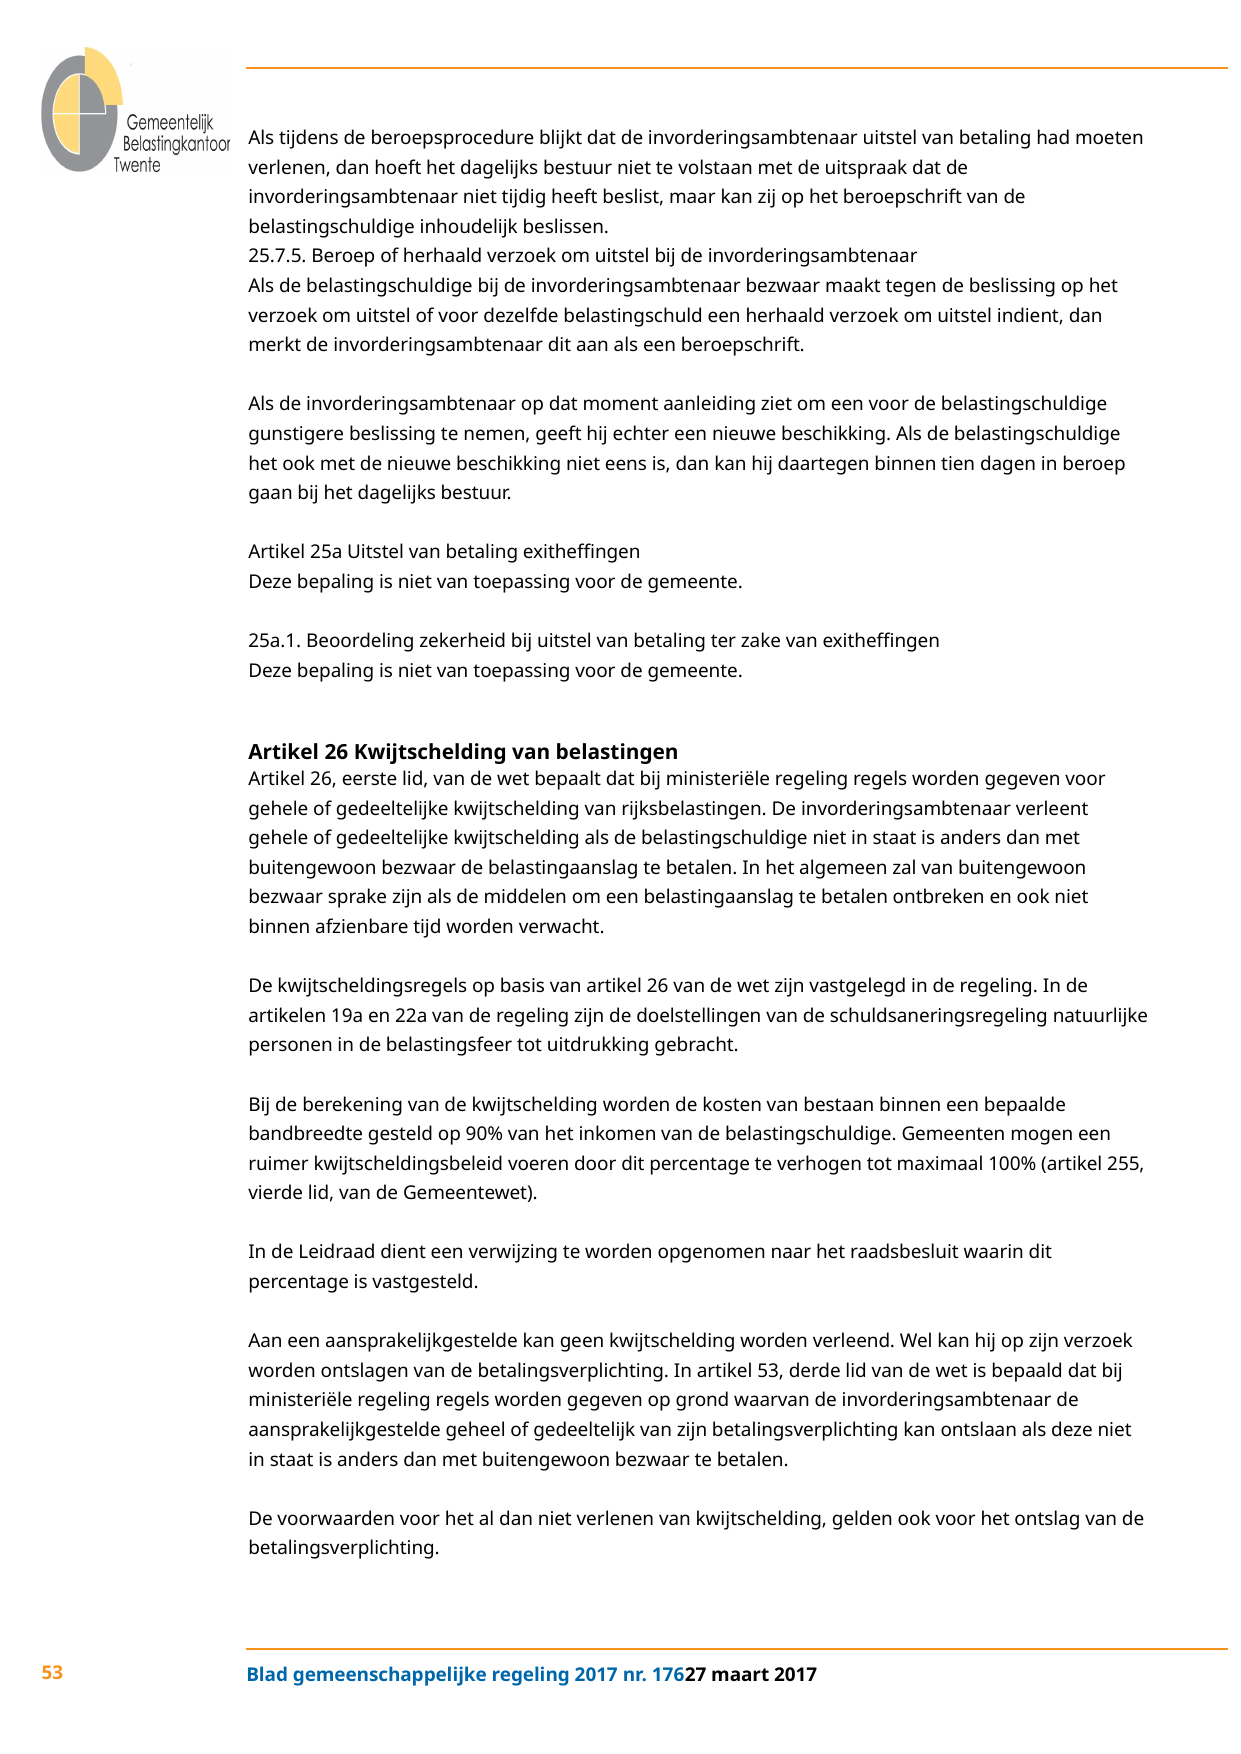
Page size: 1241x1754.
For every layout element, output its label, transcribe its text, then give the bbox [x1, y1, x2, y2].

text De voorwaarden voor het al dan niet verlenen van kwijtschelding, gelden ook voor het ontslag van de betalingsverplichting. [248, 1505, 1152, 1560]
picture [41, 47, 231, 172]
text Artikel 25a Uitstel van betaling exitheffingen [248, 538, 1152, 564]
text Artikel 26, eerste lid, van de wet bepaalt dat bij ministeriële regeling regels worden gegeven voor gehele of gedeeltelijke kwijtschelding van rijksbelastingen. De invorderingsambtenaar verleent gehele of gedeeltelijke kwijtschelding als de belastingschuldige niet in staat is anders dan met buitengewoon bezwaar de belastingaanslag te betalen. In het algemeen zal van buitengewoon bezwaar sprake zijn als de middelen om een belastingaanslag te betalen ontbreken en ook niet binnen afzienbare tijd worden verwacht. [248, 765, 1152, 939]
text Als de belastingschuldige bij de invorderingsambtenaar bezwaar maakt tegen de beslissing op het verzoek om uitstel of voor dezelfde belastingschuld een herhaald verzoek om uitstel indient, dan merkt de invorderingsambtenaar dit aan als een beroepschrift. [248, 272, 1152, 357]
text 25.7.5. Beroep of herhaald verzoek om uitstel bij de invorderingsambtenaar [248, 243, 1152, 268]
text Bij de berekening van de kwijtschelding worden de kosten van bestaan binnen een bepaalde bandbreedte gesteld op 90% van het inkomen van de belastingschuldige. Gemeenten mogen een ruimer kwijtscheldingsbeleid voeren door dit percentage te verhogen tot maximaal 100% (artikel 255, vierde lid, van de Gemeentewet). [248, 1091, 1152, 1205]
text Aan een aansprakelijkgestelde kan geen kwijtschelding worden verleend. Wel kan hij op zijn verzoek worden ontslagen van de betalingsverplichting. In artikel 53, derde lid van de wet is bepaald dat bij ministeriële regeling regels worden gegeven op grond waarvan de invorderingsambtenaar de aansprakelijkgestelde geheel of gedeeltelijk van zijn betalingsverplichting kan ontslaan als deze niet in staat is anders dan met buitengewoon bezwaar te betalen. [248, 1327, 1152, 1471]
text Artikel 26 Kwijtschelding van belastingen [248, 737, 1152, 765]
text In de Leidraad dient een verwijzing te worden opgenomen naar het raadsbesluit waarin dit percentage is vastgesteld. [248, 1239, 1152, 1294]
text 25a.1. Beoordeling zekerheid bij uitstel van betaling ter zake van exitheffingen [248, 627, 1152, 653]
text Deze bepaling is niet van toepassing voor de gemeente. [248, 657, 1152, 683]
text Als de invorderingsambtenaar op dat moment aanleiding ziet om een voor de belastingschuldige gunstigere beslissing te nemen, geeft hij echter een nieuwe beschikking. Als de belastingschuldige het ook met de nieuwe beschikking niet eens is, dan kan hij daartegen binnen tien dagen in beroep gaan bij het dagelijks bestuur. [248, 391, 1152, 505]
text Als tijdens de beroepsprocedure blijkt dat de invorderingsambtenaar uitstel van betaling had moeten verlenen, dan hoeft het dagelijks bestuur niet te volstaan met de uitspraak dat de invorderingsambtenaar niet tijdig heeft beslist, maar kan zij op het beroepschrift van de belastingschuldige inhoudelijk beslissen. [248, 124, 1152, 239]
text Deze bepaling is niet van toepassing voor de gemeente. [248, 568, 1152, 594]
text De kwijtscheldingsregels op basis van artikel 26 van de wet zijn vastgelegd in de regeling. In de artikelen 19a en 22a van de regeling zijn de doelstellingen van de schuldsaneringsregeling natuurlijke personen in de belastingsfeer tot uitdrukking gebracht. [248, 972, 1152, 1057]
